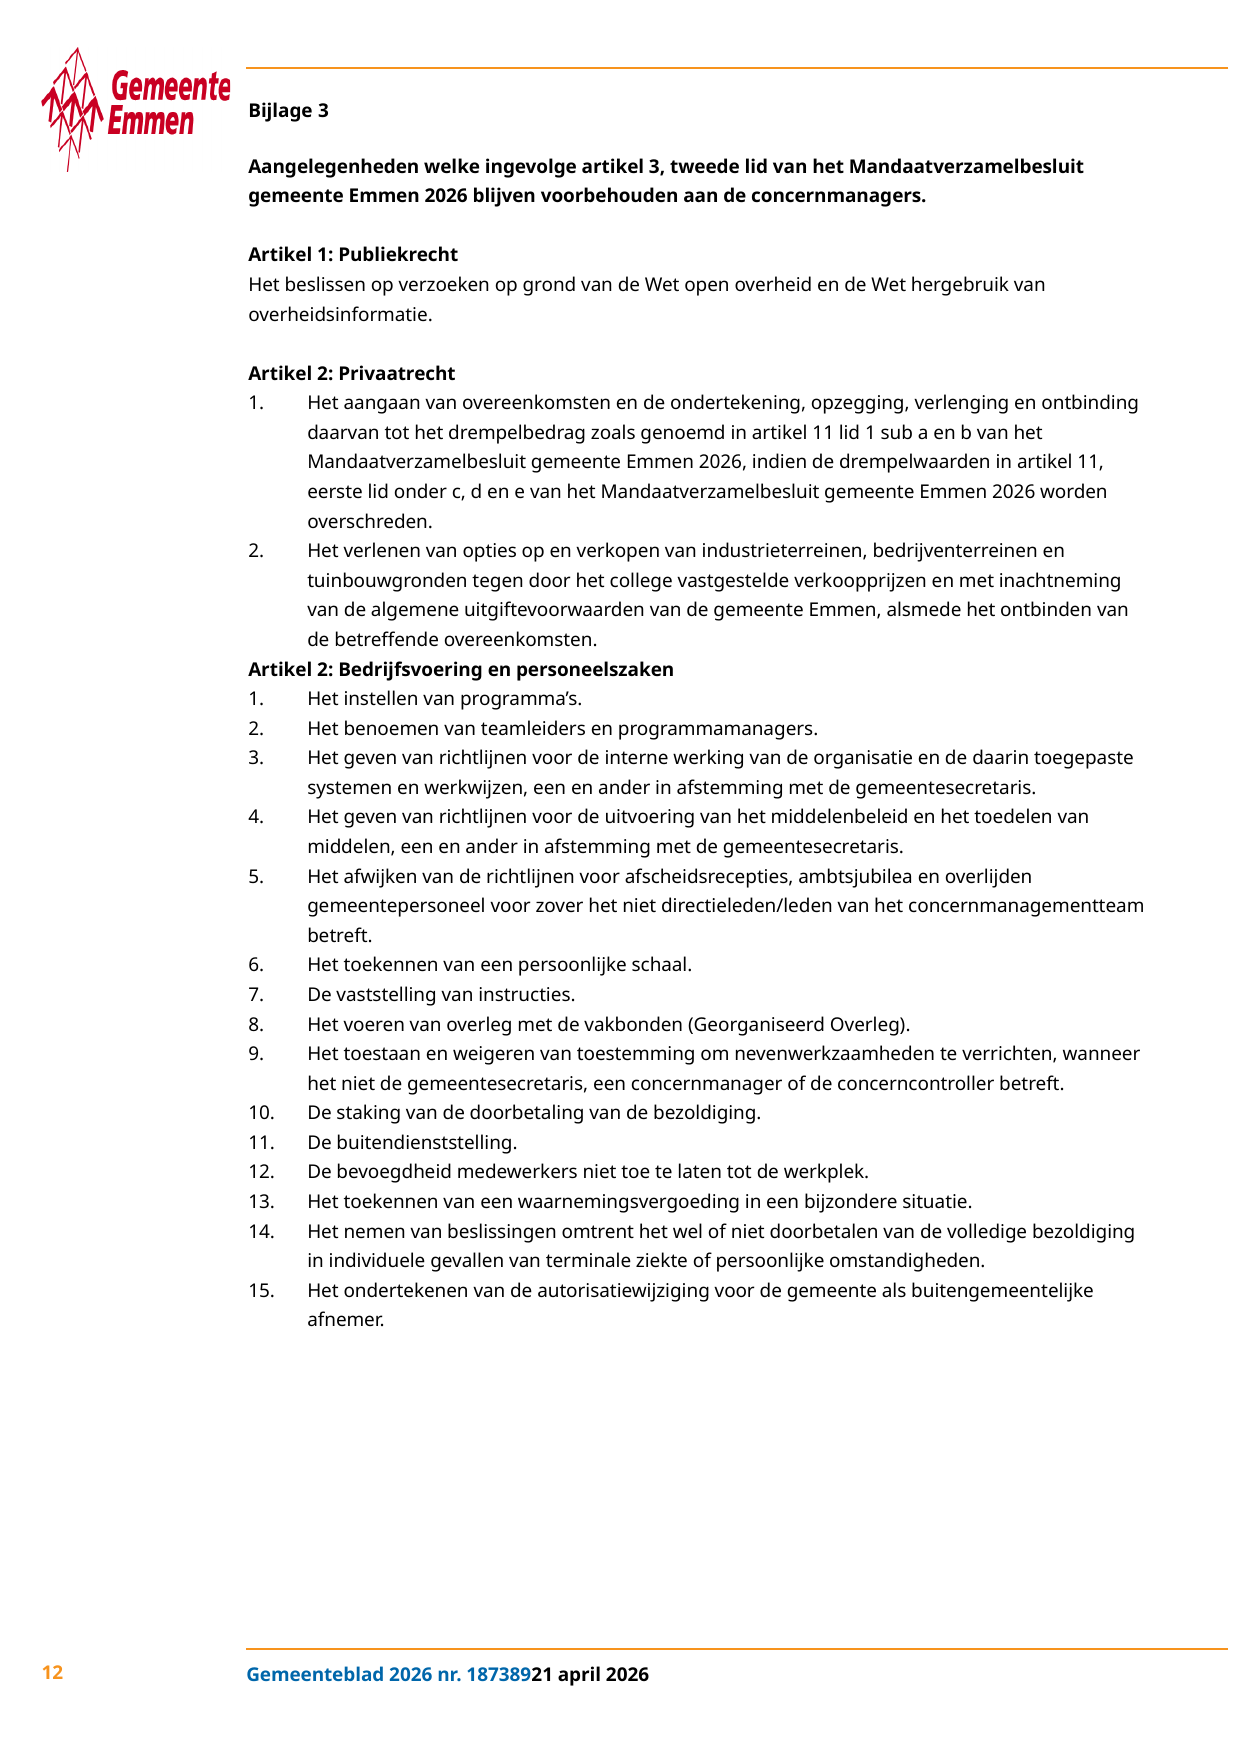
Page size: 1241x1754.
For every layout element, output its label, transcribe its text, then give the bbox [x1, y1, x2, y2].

list Het afwijken van de richtlijnen voor afscheidsrecepties, ambtsjubilea en overlijden gemeentepersoneel voor zover het niet directieleden/leden van het concernmanagementteam betreft. [248, 863, 1152, 948]
list De vaststelling van instructies. [248, 981, 1152, 1007]
picture [41, 47, 231, 172]
list Het benoemen van teamleiders en programmamanagers. [248, 715, 1152, 741]
text Aangelegenheden welke ingevolge artikel 3, tweede lid van het Mandaatverzamelbesluit gemeente Emmen 2026 blijven voorbehouden aan de concernmanagers. [248, 153, 1152, 208]
list Het toekennen van een persoonlijke schaal. [248, 952, 1152, 977]
list De bevoegdheid medewerkers niet toe te laten tot de werkplek. [248, 1159, 1152, 1184]
list Het geven van richtlijnen voor de interne werking van de organisatie en de daarin toegepaste systemen en werkwijzen, een en ander in afstemming met de gemeentesecretaris. [248, 744, 1152, 800]
list De buitendienststelling. [248, 1129, 1152, 1155]
text Het beslissen op verzoeken op grond van de Wet open overheid en de Wet hergebruik van overheidsinformatie. [248, 271, 1152, 327]
list De staking van de doorbetaling van de bezoldiging. [248, 1099, 1152, 1125]
text Artikel 2: Privaatrecht [248, 360, 1152, 386]
list Het geven van richtlijnen voor de uitvoering van het middelenbeleid en het toedelen van middelen, een en ander in afstemming met de gemeentesecretaris. [248, 804, 1152, 859]
list Het toekennen van een waarnemingsvergoeding in een bijzondere situatie. [248, 1188, 1152, 1214]
list Het toestaan en weigeren van toestemming om nevenwerkzaamheden te verrichten, wanneer het niet de gemeentesecretaris, een concernmanager of de concerncontroller betreft. [248, 1040, 1152, 1096]
list Het ondertekenen van de autorisatiewijziging voor de gemeente als buitengemeentelijke afnemer. [248, 1277, 1152, 1332]
list Het nemen van beslissingen omtrent het wel of niet doorbetalen van de volledige bezoldiging in individuele gevallen van terminale ziekte of persoonlijke omstandigheden. [248, 1218, 1152, 1273]
list Het instellen van programma’s. [248, 685, 1152, 711]
text Artikel 1: Publiekrecht [248, 242, 1152, 267]
list Het aangaan van overeenkomsten en de ondertekening, opzegging, verlenging en ontbinding daarvan tot het drempelbedrag zoals genoemd in artikel 11 lid 1 sub a en b van het Mandaatverzamelbesluit gemeente Emmen 2026, indien de drempelwaarden in artikel 11, eerste lid onder c, d en e van het Mandaatverzamelbesluit gemeente Emmen 2026 worden overschreden. [248, 389, 1152, 534]
list Het voeren van overleg met de vakbonden (Georganiseerd Overleg). [248, 1011, 1152, 1037]
text Artikel 2: Bedrijfsvoering en personeelszaken [248, 656, 1152, 682]
list Het verlenen van opties op en verkopen van industrieterreinen, bedrijventerreinen en tuinbouwgronden tegen door het college vastgestelde verkoopprijzen en met inachtneming van de algemene uitgiftevoorwaarden van de gemeente Emmen, alsmede het ontbinden van de betreffende overeenkomsten. [248, 537, 1152, 652]
text Bijlage 3 [248, 95, 1152, 123]
